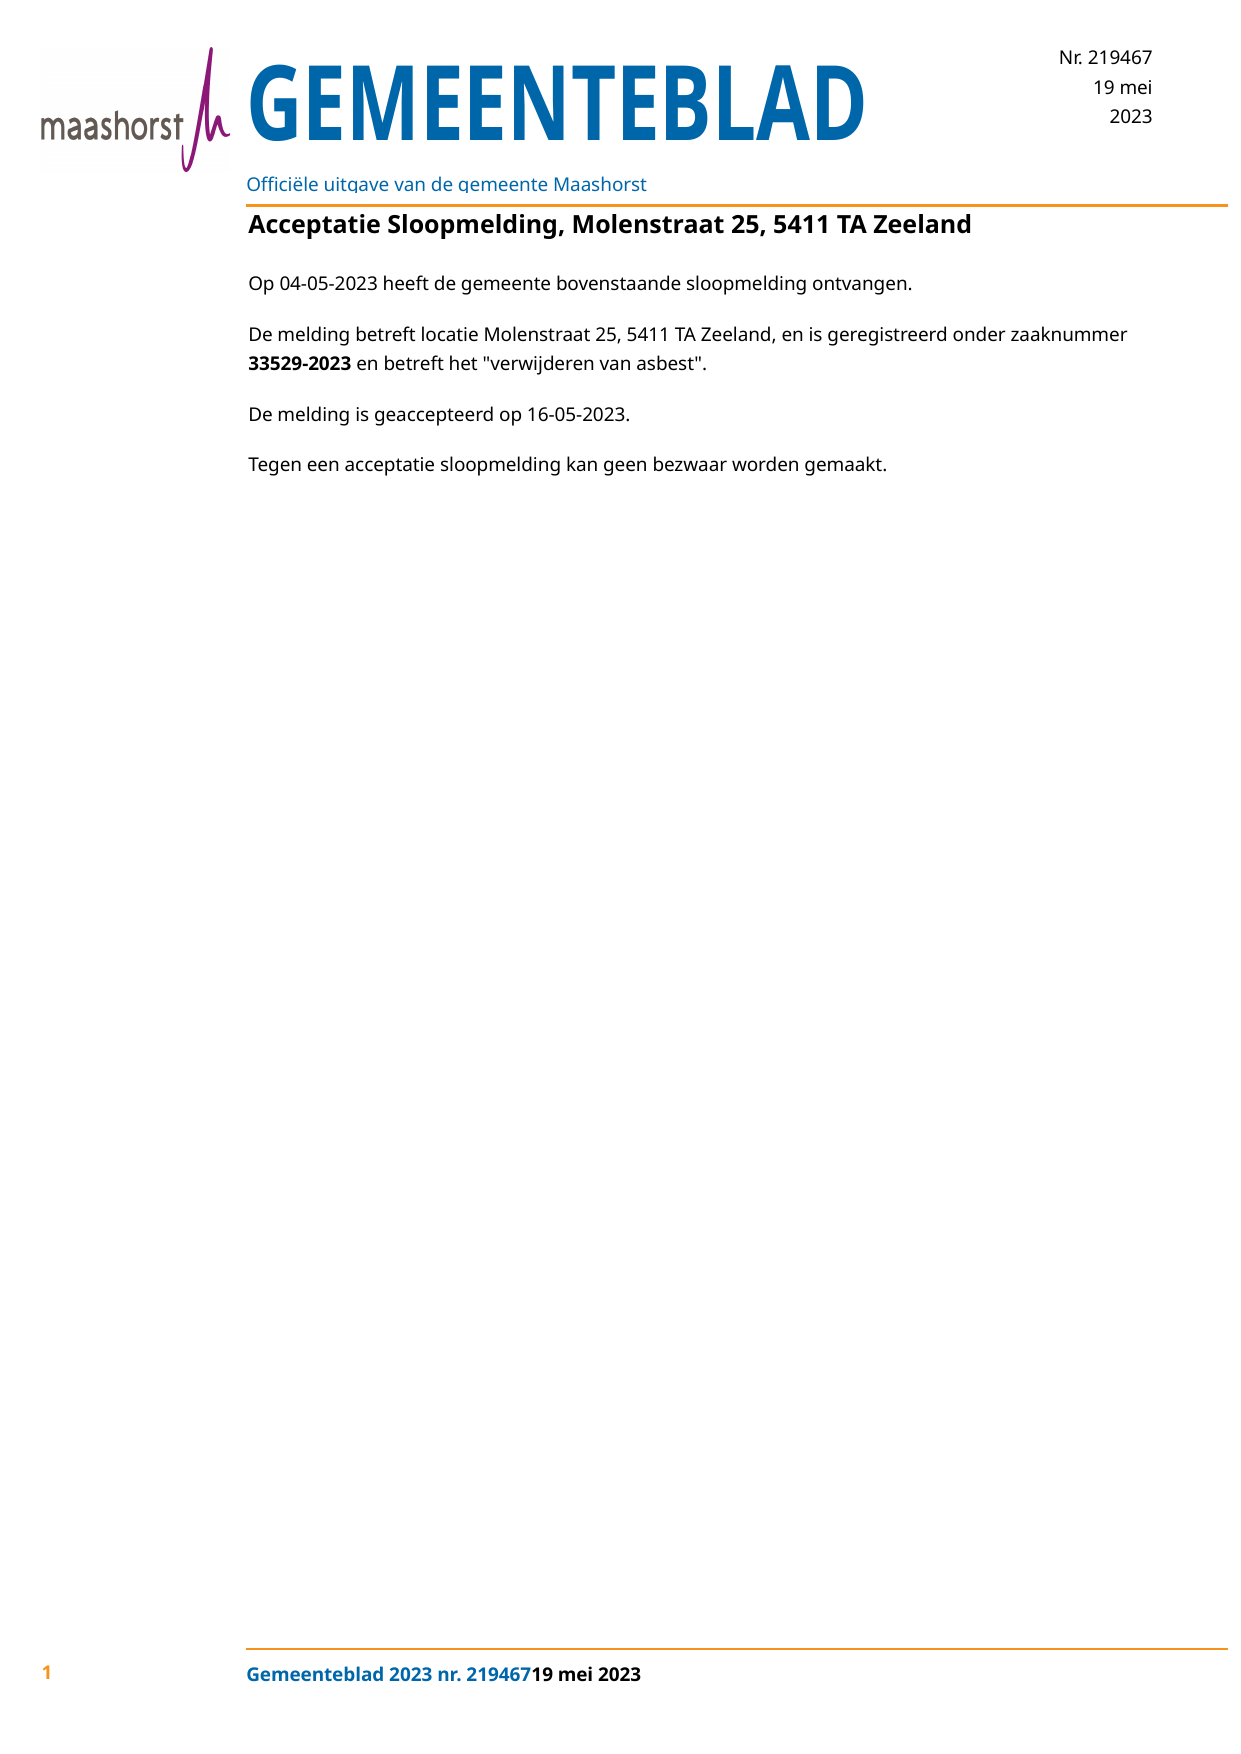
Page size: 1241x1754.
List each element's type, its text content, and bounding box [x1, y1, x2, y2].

text De melding is geaccepteerd op 16-05-2023. [248, 401, 1152, 426]
text Op 04-05-2023 heeft de gemeente bovenstaande sloopmelding ontvangen. [248, 270, 1152, 296]
text De melding betreft locatie Molenstraat 25, 5411 TA Zeeland, en is geregistreerd onder zaaknummer 33529-2023 en betreft het "verwijderen van asbest". [248, 321, 1152, 376]
picture [41, 47, 231, 172]
text Tegen een acceptatie sloopmelding kan geen bezwaar worden gemaakt. [248, 451, 1152, 477]
text Acceptatie Sloopmelding, Molenstraat 25, 5411 TA Zeeland [248, 207, 1152, 241]
